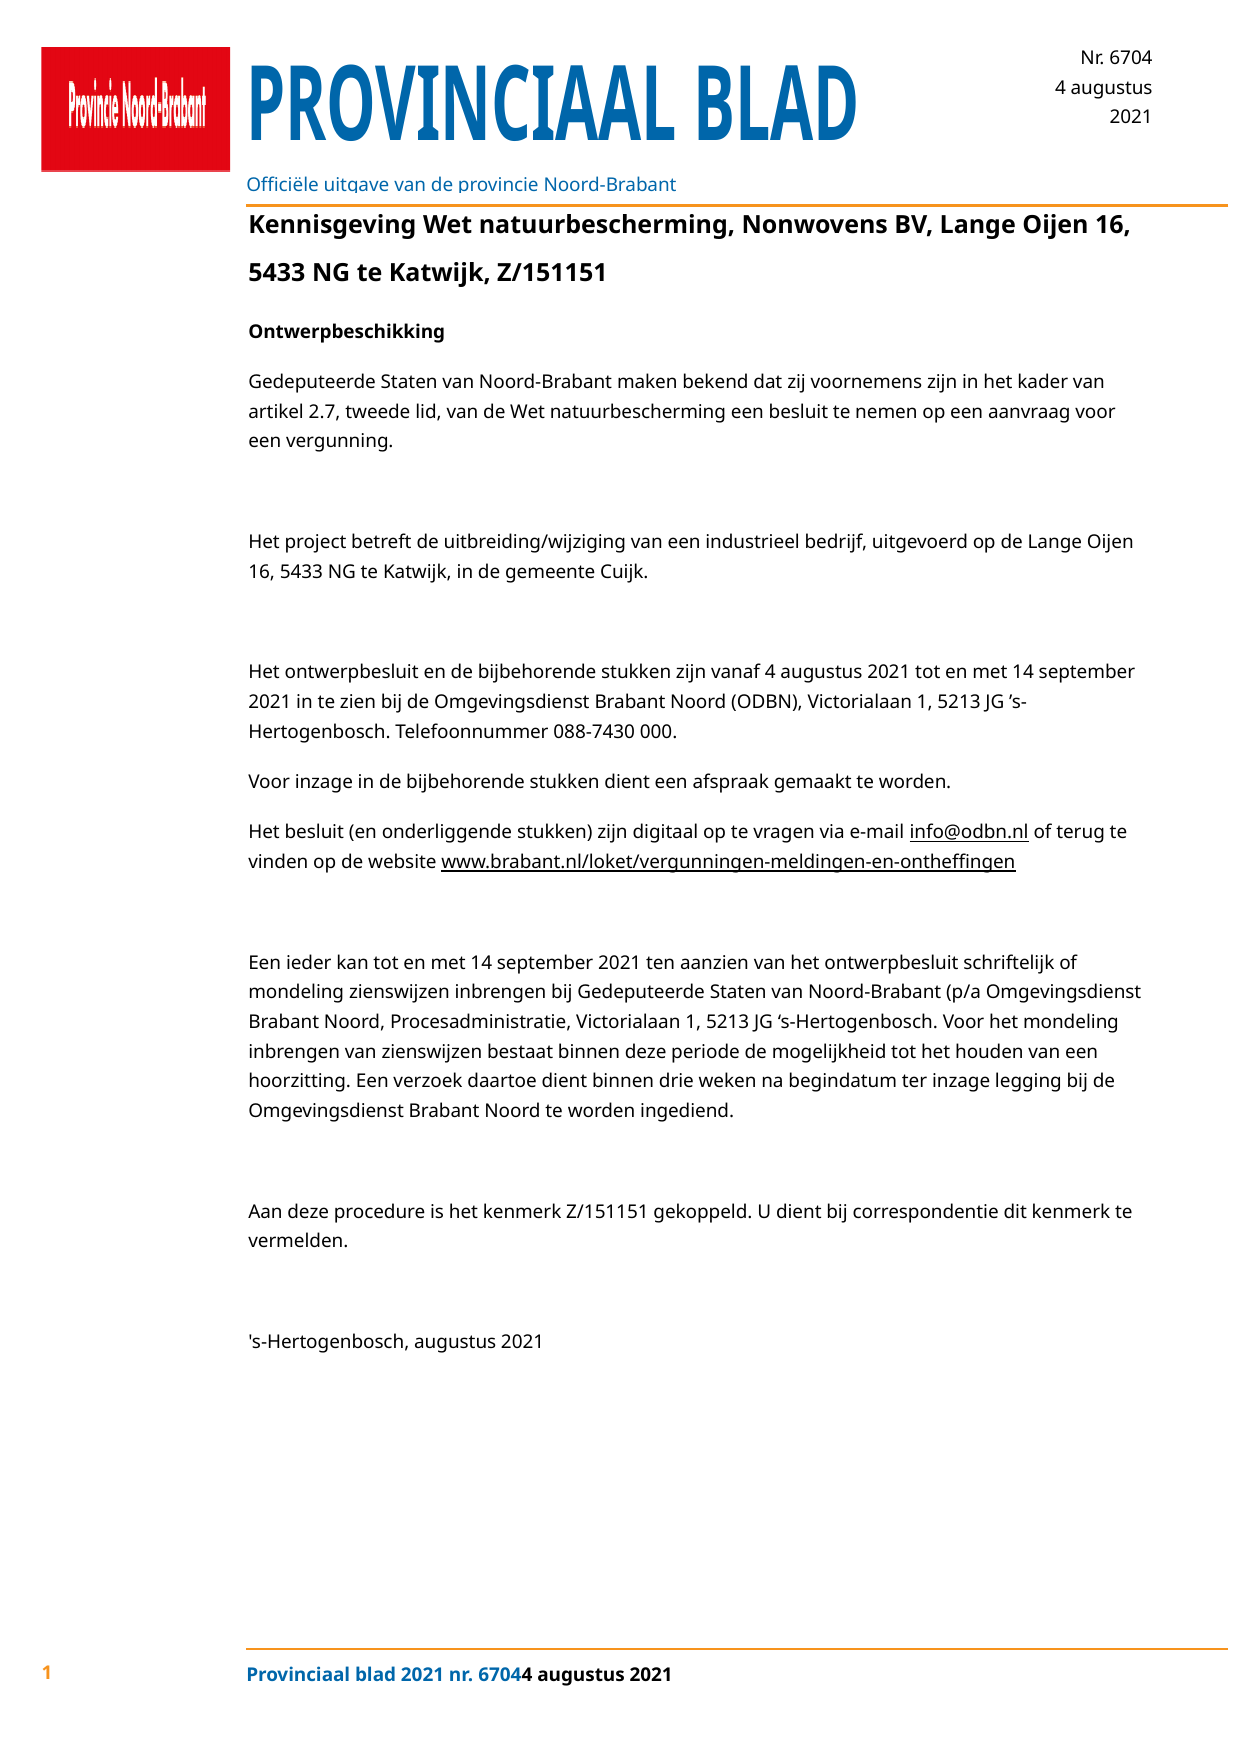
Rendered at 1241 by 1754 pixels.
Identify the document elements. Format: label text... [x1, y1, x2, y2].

text Voor inzage in de bijbehorende stukken dient een afspraak gemaakt te worden. [248, 768, 1152, 794]
text Het ontwerpbesluit en de bijbehorende stukken zijn vanaf 4 augustus 2021 tot en met 14 september 2021 in te zien bij de Omgevingsdienst Brabant Noord (ODBN), Victorialaan 1, 5213 JG ’s-Hertogenbosch. Telefoonnummer 088-7430 000. [248, 659, 1152, 744]
text Een ieder kan tot en met 14 september 2021 ten aanzien van het ontwerpbesluit schriftelijk of mondeling zienswijzen inbrengen bij Gedeputeerde Staten van Noord-Brabant (p/a Omgevingsdienst Brabant Noord, Procesadministratie, Victorialaan 1, 5213 JG ‘s-Hertogenbosch. Voor het mondeling inbrengen van zienswijzen bestaat binnen deze periode de mogelijkheid tot het houden van een hoorzitting. Een verzoek daartoe dient binnen drie weken na begindatum ter inzage legging bij de Omgevingsdienst Brabant Noord te worden ingediend. [248, 949, 1152, 1123]
picture [41, 47, 231, 172]
text 's-Hertogenbosch, augustus 2021 [248, 1328, 1152, 1354]
text Ontwerpbeschikking [248, 318, 1152, 344]
text Aan deze procedure is het kenmerk Z/151151 gekoppeld. U dient bij correspondentie dit kenmerk te vermelden. [248, 1198, 1152, 1253]
text Gedeputeerde Staten van Noord-Brabant maken bekend dat zij voornemens zijn in het kader van artikel 2.7, tweede lid, van de Wet natuurbescherming een besluit te nemen op een aanvraag voor een vergunning. [248, 368, 1152, 453]
text Het besluit (en onderliggende stukken) zijn digitaal op te vragen via e-mail info@odbn.nl of terug te vinden op de website www.brabant.nl/loket/vergunningen-meldingen-en-ontheffingen [248, 819, 1152, 874]
text Kennisgeving Wet natuurbescherming, Nonwovens BV, Lange Oijen 16, 5433 NG te Katwijk, Z/151151 [248, 207, 1152, 288]
text Het project betreft de uitbreiding/wijziging van een industrieel bedrijf, uitgevoerd op de Lange Oijen 16, 5433 NG te Katwijk, in de gemeente Cuijk. [248, 528, 1152, 584]
